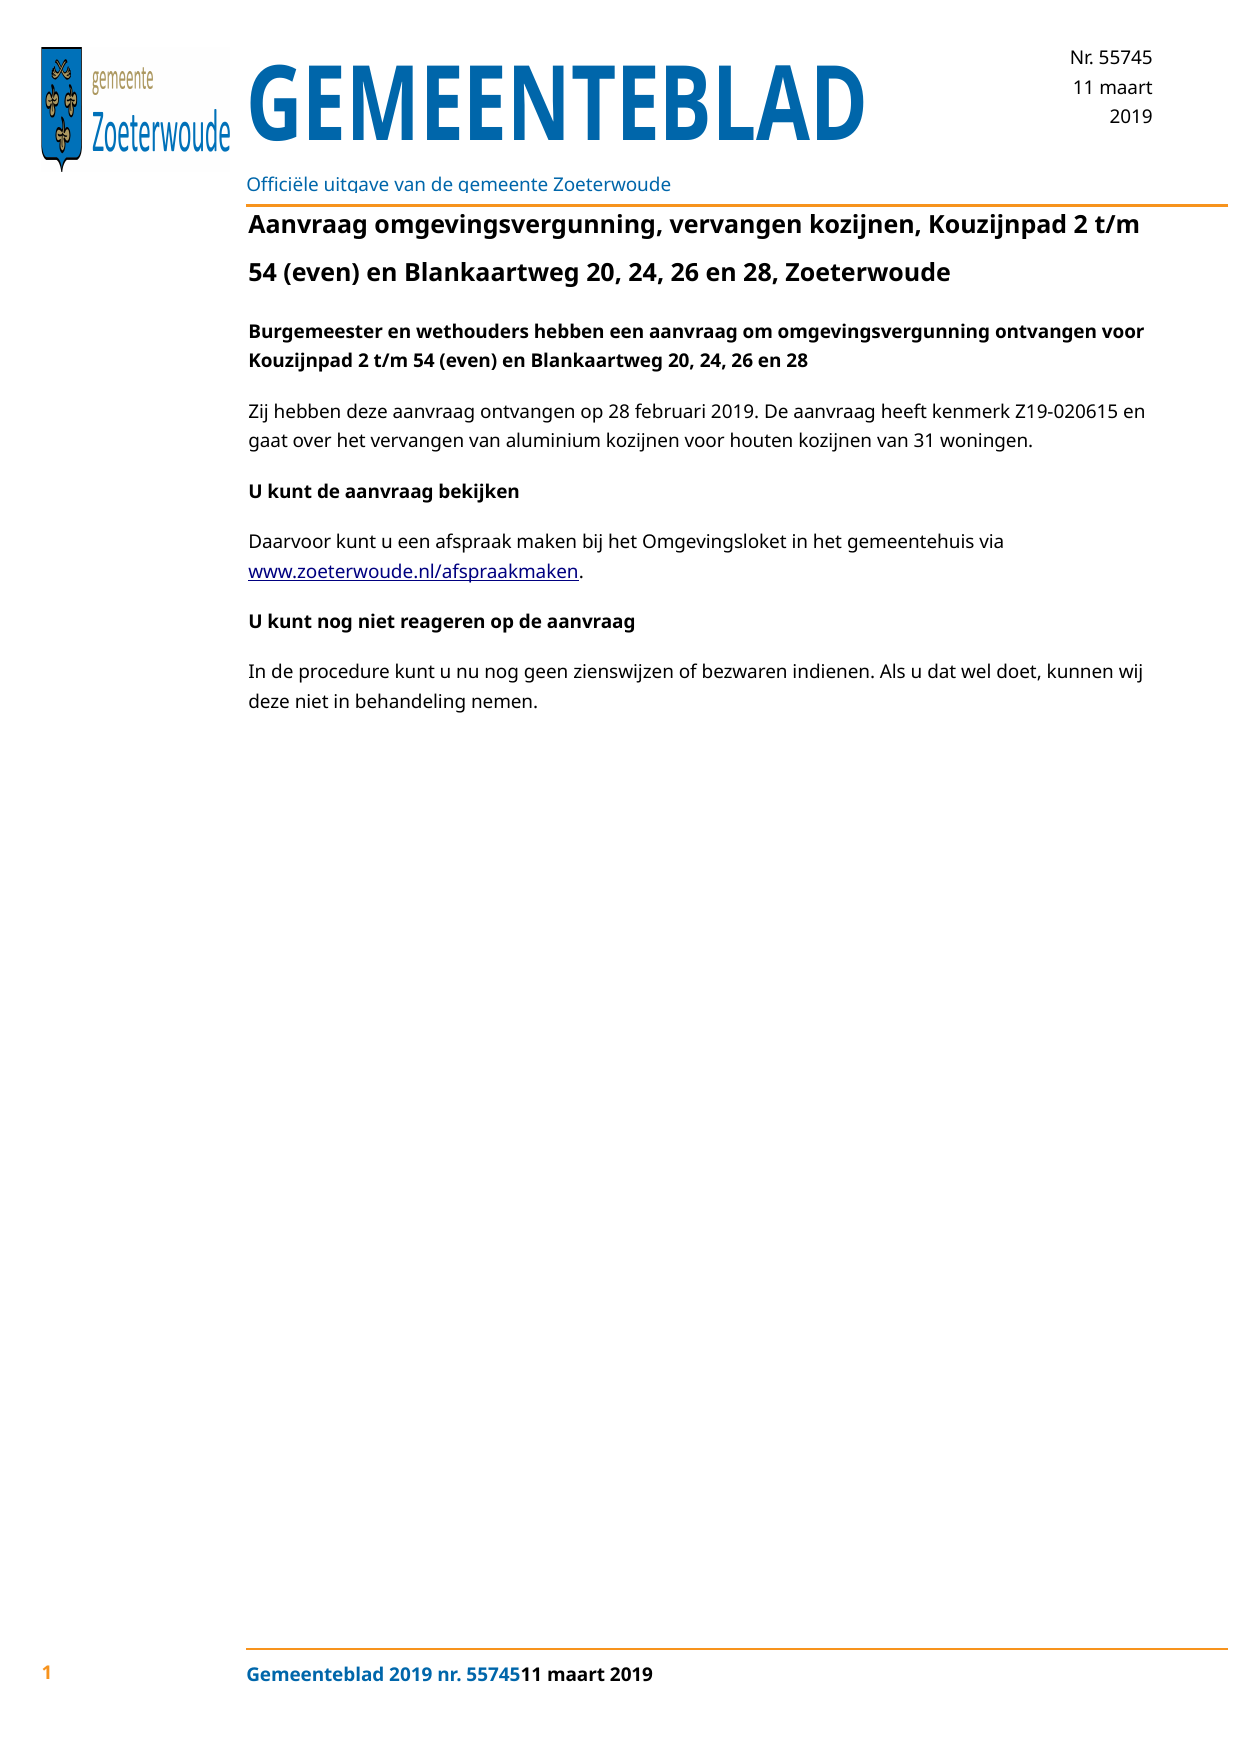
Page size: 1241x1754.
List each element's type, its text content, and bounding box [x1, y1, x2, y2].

picture [41, 47, 231, 172]
text Aanvraag omgevingsvergunning, vervangen kozijnen, Kouzijnpad 2 t/m 54 (even) en Blankaartweg 20, 24, 26 en 28, Zoeterwoude [248, 207, 1152, 288]
text U kunt nog niet reageren op de aanvraag [248, 608, 1152, 634]
text In de procedure kunt u nu nog geen zienswijzen of bezwaren indienen. Als u dat wel doet, kunnen wij deze niet in behandeling nemen. [248, 659, 1152, 714]
text U kunt de aanvraag bekijken [248, 478, 1152, 504]
text Daarvoor kunt u een afspraak maken bij het Omgevingsloket in het gemeentehuis via www.zoeterwoude.nl/afspraakmaken. [248, 528, 1152, 584]
text Burgemeester en wethouders hebben een aanvraag om omgevingsvergunning ontvangen voor Kouzijnpad 2 t/m 54 (even) en Blankaartweg 20, 24, 26 en 28 [248, 318, 1152, 373]
text Zij hebben deze aanvraag ontvangen op 28 februari 2019. De aanvraag heeft kenmerk Z19-020615 en gaat over het vervangen van aluminium kozijnen voor houten kozijnen van 31 woningen. [248, 398, 1152, 453]
